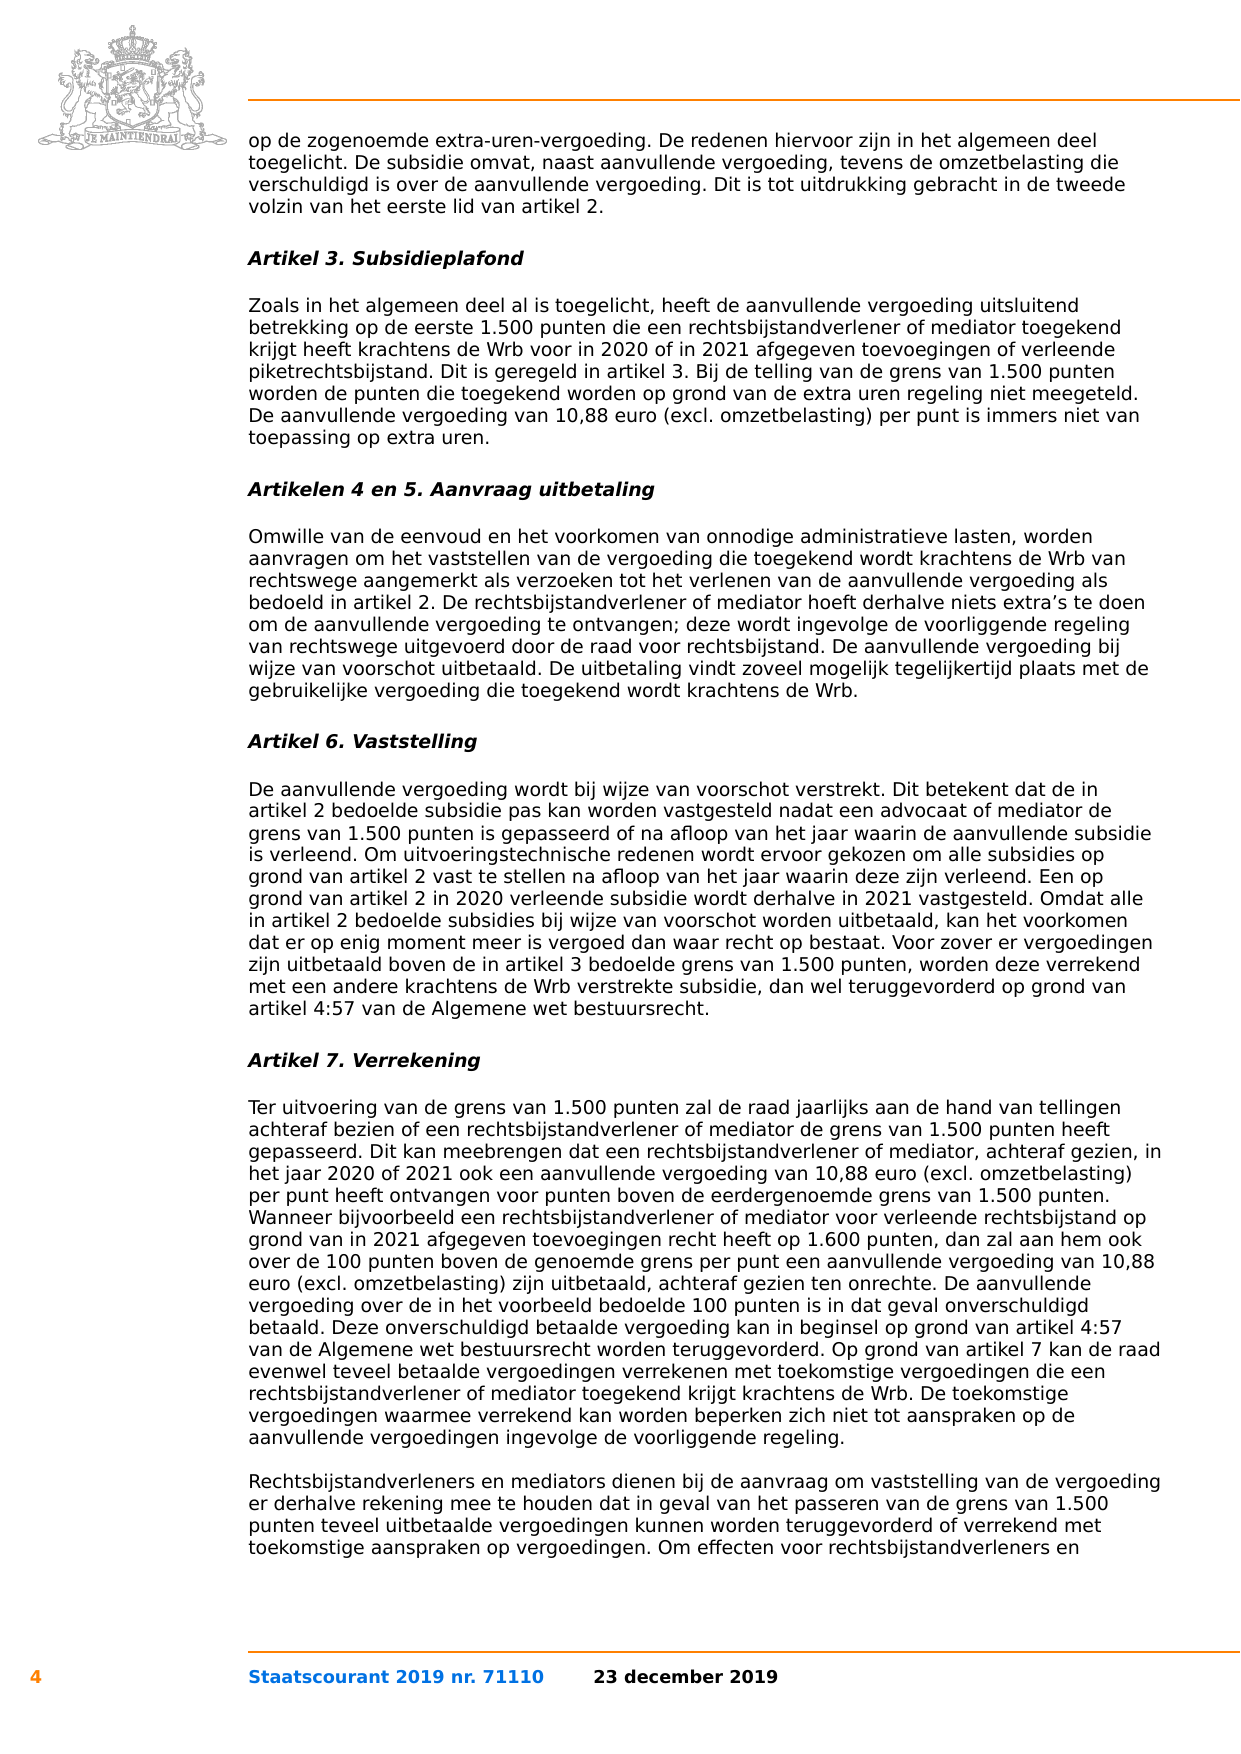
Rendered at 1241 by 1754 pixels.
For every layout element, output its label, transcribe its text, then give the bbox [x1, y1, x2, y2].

subtitle Artikel 6. Vaststelling [248, 731, 1163, 753]
text Omwille van de eenvoud en het voorkomen van onnodige administratieve lasten, worden aanvragen om het vaststellen van de vergoeding die toegekend wordt krachtens de Wrb van rechtswege aangemerkt als verzoeken tot het verlenen van de aanvullende vergoeding als bedoeld in artikel 2. De rechtsbijstandverlener of mediator hoeft derhalve niets extra’s te doen om de aanvullende vergoeding te ontvangen; deze wordt ingevolge de voorliggende regeling van rechtswege uitgevoerd door de raad voor rechtsbijstand. De aanvullende vergoeding bij wijze van voorschot uitbetaald. De uitbetaling vindt zoveel mogelijk tegelijkertijd plaats met de gebruikelijke vergoeding die toegekend wordt krachtens de Wrb. [248, 526, 1163, 701]
text op de zogenoemde extra-uren-vergoeding. De redenen hiervoor zijn in het algemeen deel toegelicht. De subsidie omvat, naast aanvullende vergoeding, tevens de omzetbelasting die verschuldigd is over de aanvullende vergoeding. Dit is tot uitdrukking gebracht in de tweede volzin van het eerste lid van artikel 2. [248, 130, 1163, 218]
text Zoals in het algemeen deel al is toegelicht, heeft de aanvullende vergoeding uitsluitend betrekking op de eerste 1.500 punten die een rechtsbijstandverlener of mediator toegekend krijgt heeft krachtens de Wrb voor in 2020 of in 2021 afgegeven toevoegingen of verleende piketrechtsbijstand. Dit is geregeld in artikel 3. Bij de telling van de grens van 1.500 punten worden de punten die toegekend worden op grond van de extra uren regeling niet meegeteld. De aanvullende vergoeding van 10,88 euro (excl. omzetbelasting) per punt is immers niet van toepassing op extra uren. [248, 295, 1163, 449]
picture [38, 25, 227, 150]
subtitle Artikel 3. Subsidieplafond [248, 248, 1163, 270]
text Rechtsbijstandverleners en mediators dienen bij de aanvraag om vaststelling van de vergoeding er derhalve rekening mee te houden dat in geval van het passeren van de grens van 1.500 punten teveel uitbetaalde vergoedingen kunnen worden teruggevorderd of verrekend met toekomstige aanspraken op vergoedingen. Om effecten voor rechtsbijstandverleners en [248, 1471, 1163, 1559]
subtitle Artikel 7. Verrekening [248, 1050, 1163, 1072]
text Ter uitvoering van de grens van 1.500 punten zal de raad jaarlijks aan de hand van tellingen achteraf bezien of een rechtsbijstandverlener of mediator de grens van 1.500 punten heeft gepasseerd. Dit kan meebrengen dat een rechtsbijstandverlener of mediator, achteraf gezien, in het jaar 2020 of 2021 ook een aanvullende vergoeding van 10,88 euro (excl. omzetbelasting) per punt heeft ontvangen voor punten boven de eerdergenoemde grens van 1.500 punten. Wanneer bijvoorbeeld een rechtsbijstandverlener of mediator voor verleende rechtsbijstand op grond van in 2021 afgegeven toevoegingen recht heeft op 1.600 punten, dan zal aan hem ook over de 100 punten boven de genoemde grens per punt een aanvullende vergoeding van 10,88 euro (excl. omzetbelasting) zijn uitbetaald, achteraf gezien ten onrechte. De aanvullende vergoeding over de in het voorbeeld bedoelde 100 punten is in dat geval onverschuldigd betaald. Deze onverschuldigd betaalde vergoeding kan in beginsel op grond van artikel 4:57 van de Algemene wet bestuursrecht worden teruggevorderd. Op grond van artikel 7 kan de raad evenwel teveel betaalde vergoedingen verrekenen met toekomstige vergoedingen die een rechtsbijstandverlener of mediator toegekend krijgt krachtens de Wrb. De toekomstige vergoedingen waarmee verrekend kan worden beperken zich niet tot aanspraken op de aanvullende vergoedingen ingevolge de voorliggende regeling. [248, 1097, 1163, 1449]
subtitle Artikelen 4 en 5. Aanvraag uitbetaling [248, 479, 1163, 501]
text De aanvullende vergoeding wordt bij wijze van voorschot verstrekt. Dit betekent dat de in artikel 2 bedoelde subsidie pas kan worden vastgesteld nadat een advocaat of mediator de grens van 1.500 punten is gepasseerd of na afloop van het jaar waarin de aanvullende subsidie is verleend. Om uitvoeringstechnische redenen wordt ervoor gekozen om alle subsidies op grond van artikel 2 vast te stellen na afloop van het jaar waarin deze zijn verleend. Een op grond van artikel 2 in 2020 verleende subsidie wordt derhalve in 2021 vastgesteld. Omdat alle in artikel 2 bedoelde subsidies bij wijze van voorschot worden uitbetaald, kan het voorkomen dat er op enig moment meer is vergoed dan waar recht op bestaat. Voor zover er vergoedingen zijn uitbetaald boven de in artikel 3 bedoelde grens van 1.500 punten, worden deze verrekend met een andere krachtens de Wrb verstrekte subsidie, dan wel teruggevorderd op grond van artikel 4:57 van de Algemene wet bestuursrecht. [248, 778, 1163, 1020]
